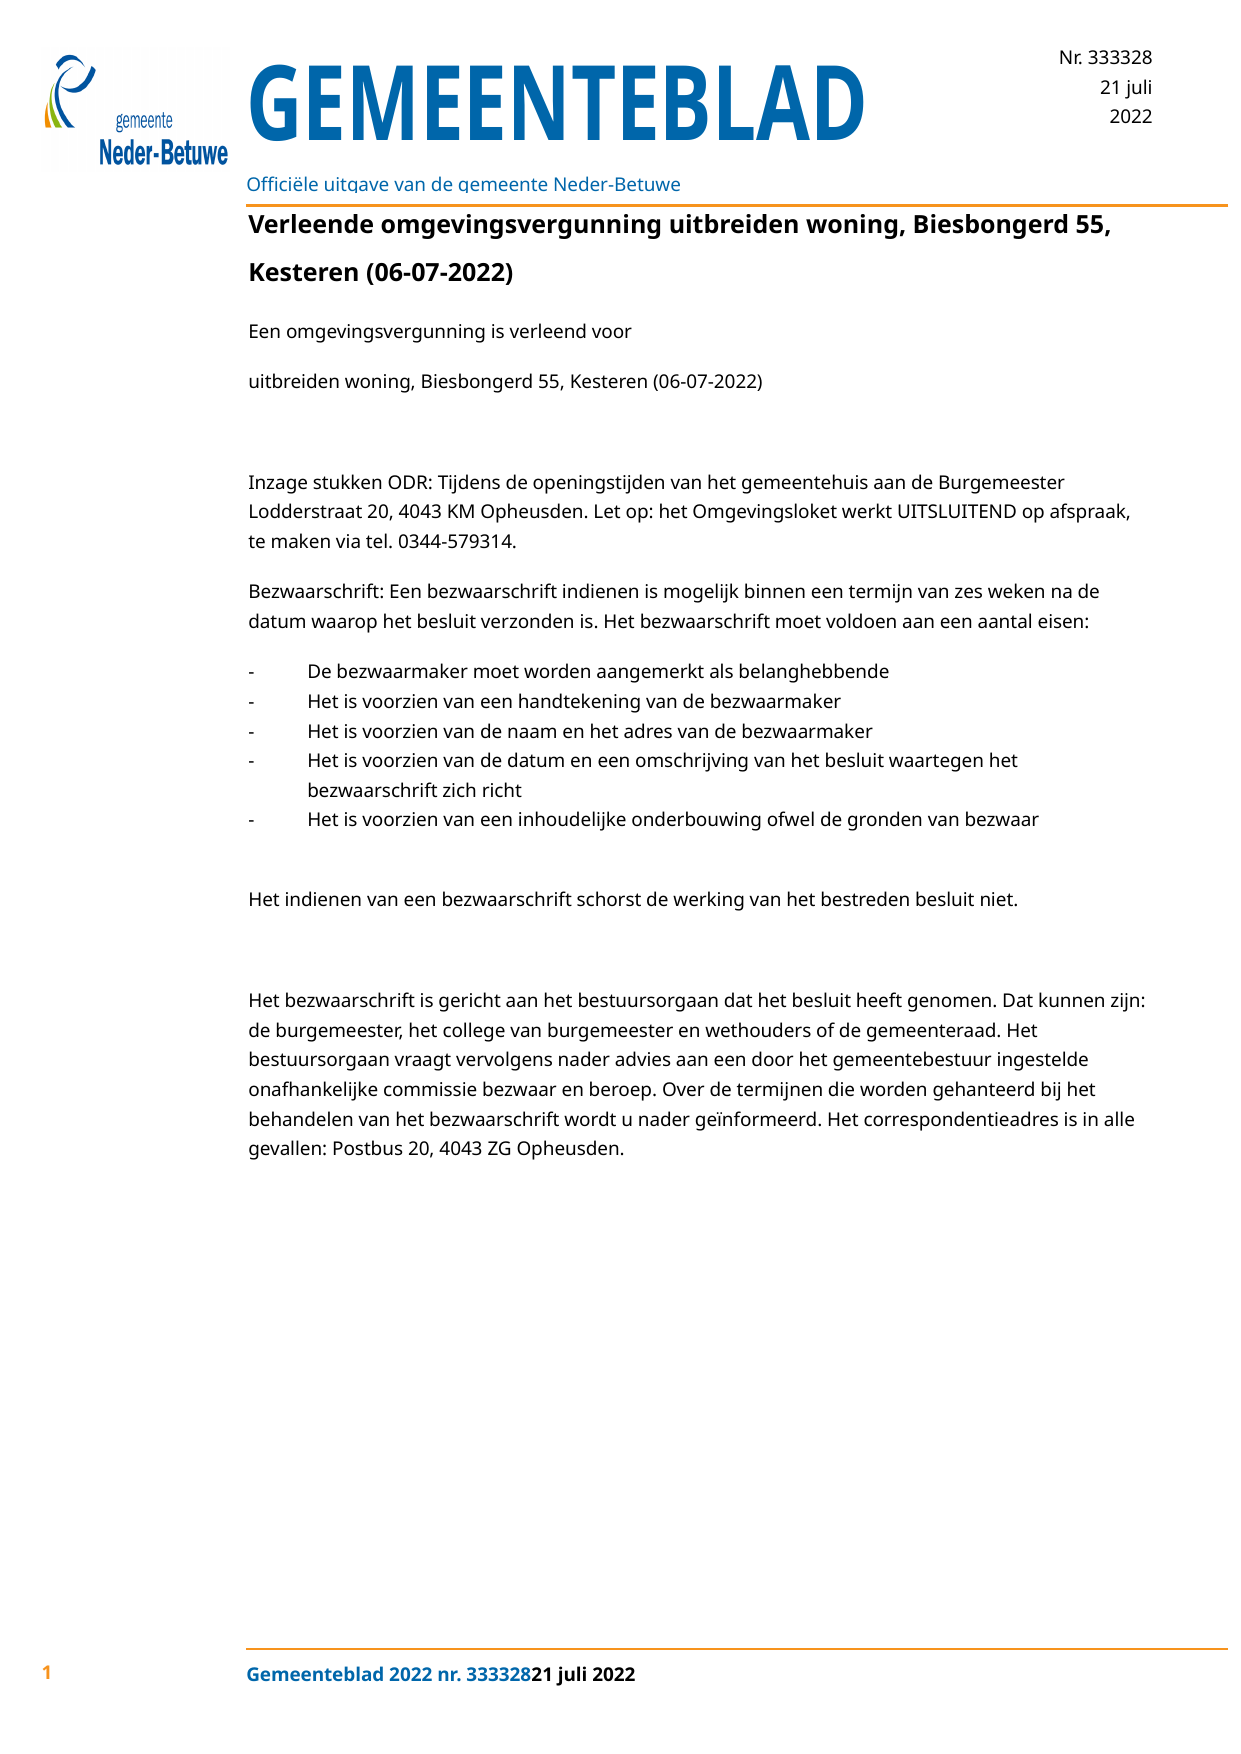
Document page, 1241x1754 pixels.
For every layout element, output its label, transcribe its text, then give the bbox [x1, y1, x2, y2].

text uitbreiden woning, Biesbongerd 55, Kesteren (06-07-2022) [248, 368, 1152, 394]
list De bezwaarmaker moet worden aangemerkt als belanghebbende [248, 659, 1152, 684]
picture [41, 47, 231, 172]
text Het bezwaarschrift is gericht aan het bestuursorgaan dat het besluit heeft genomen. Dat kunnen zijn: de burgemeester, het college van burgemeester en wethouders of de gemeenteraad. Het bestuursorgaan vraagt vervolgens nader advies aan een door het gemeentebestuur ingestelde onafhankelijke commissie bezwaar en beroep. Over de termijnen die worden gehanteerd bij het behandelen van het bezwaarschrift wordt u nader geïnformeerd. Het correspondentieadres is in alle gevallen: Postbus 20, 4043 ZG Opheusden. [248, 987, 1152, 1161]
list Het is voorzien van een handtekening van de bezwaarmaker [248, 688, 1152, 714]
text Een omgevingsvergunning is verleend voor [248, 318, 1152, 344]
text Verleende omgevingsvergunning uitbreiden woning, Biesbongerd 55, Kesteren (06-07-2022) [248, 207, 1152, 288]
list Het is voorzien van de naam en het adres van de bezwaarmaker [248, 718, 1152, 744]
text Inzage stukken ODR: Tijdens de openingstijden van het gemeentehuis aan de Burgemeester Lodderstraat 20, 4043 KM Opheusden. Let op: het Omgevingsloket werkt UITSLUITEND op afspraak, te maken via tel. 0344-579314. [248, 469, 1152, 554]
list Het is voorzien van de datum en een omschrijving van het besluit waartegen het bezwaarschrift zich richt [248, 747, 1152, 803]
text Het indienen van een bezwaarschrift schorst de werking van het bestreden besluit niet. [248, 887, 1152, 912]
list Het is voorzien van een inhoudelijke onderbouwing ofwel de gronden van bezwaar [248, 807, 1152, 832]
text Bezwaarschrift: Een bezwaarschrift indienen is mogelijk binnen een termijn van zes weken na de datum waarop het besluit verzonden is. Het bezwaarschrift moet voldoen aan een aantal eisen: [248, 579, 1152, 634]
